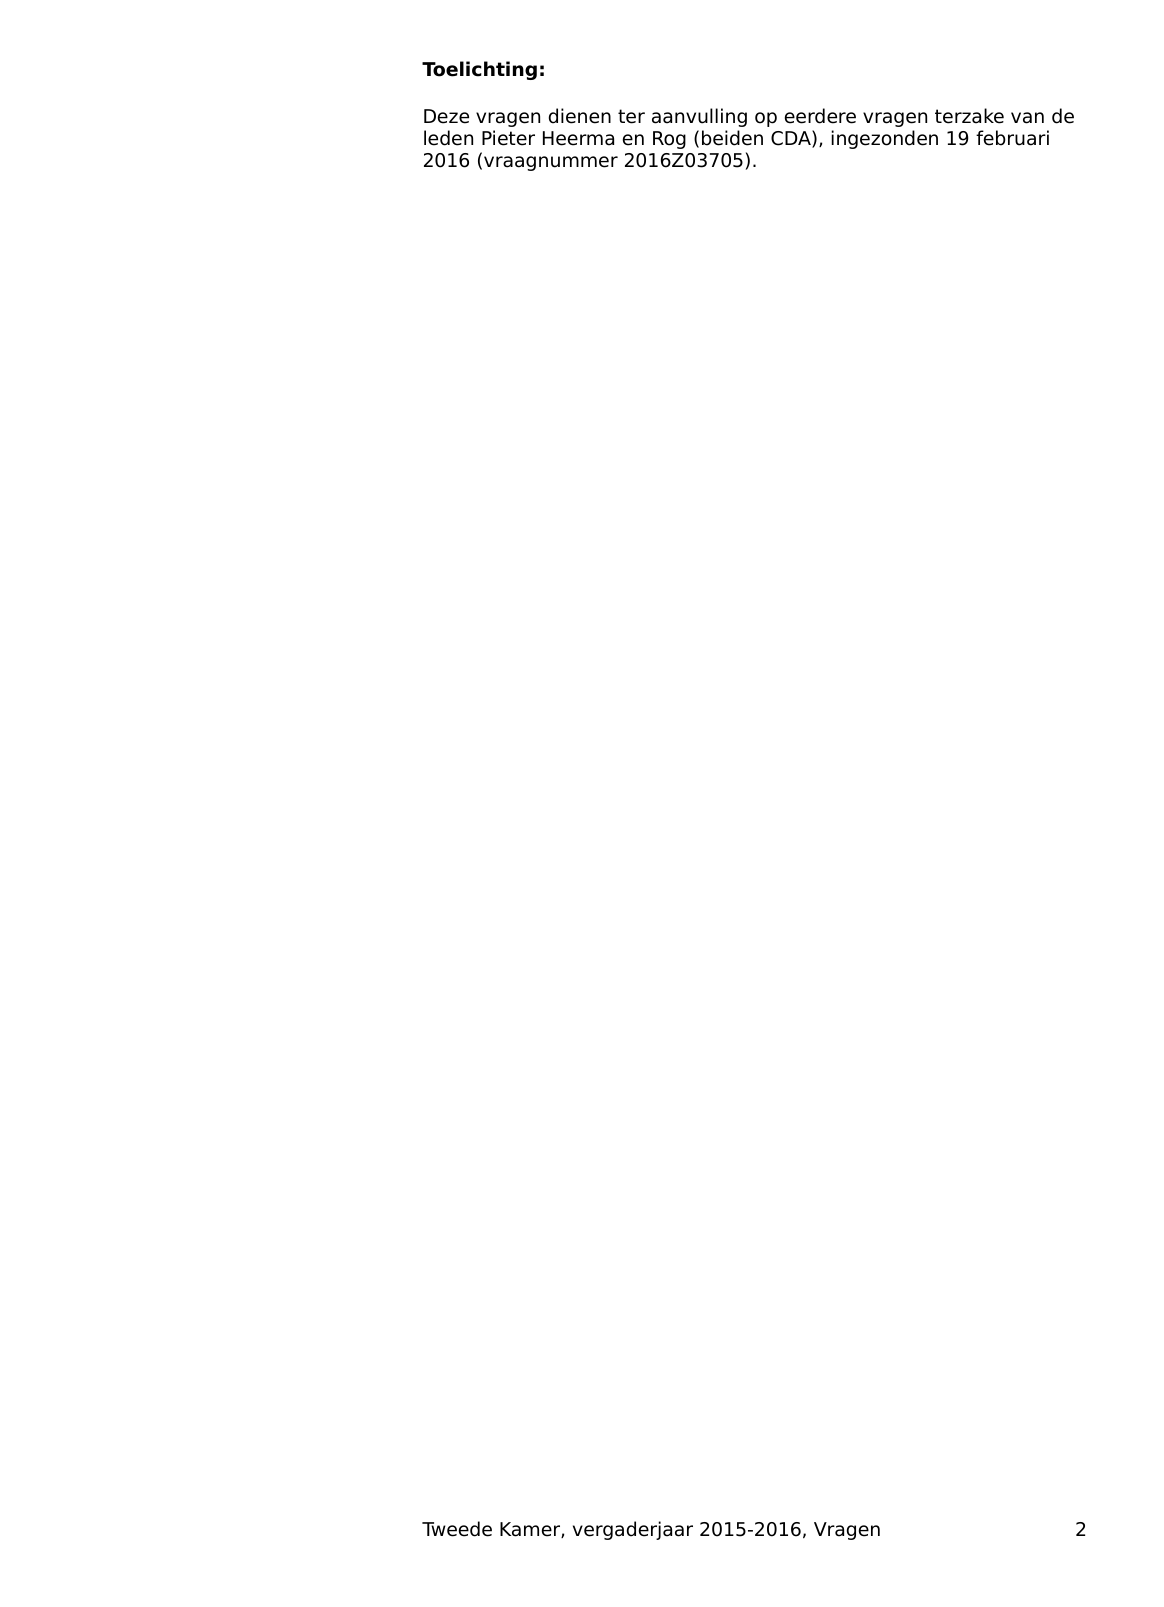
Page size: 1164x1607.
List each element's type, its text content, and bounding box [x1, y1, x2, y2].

subtitle Toelichting: [422, 59, 1087, 81]
text Deze vragen dienen ter aanvulling op eerdere vragen terzake van de leden Pieter Heerma en Rog (beiden CDA), ingezonden 19 februari 2016 (vraagnummer 2016Z03705). [422, 106, 1087, 172]
